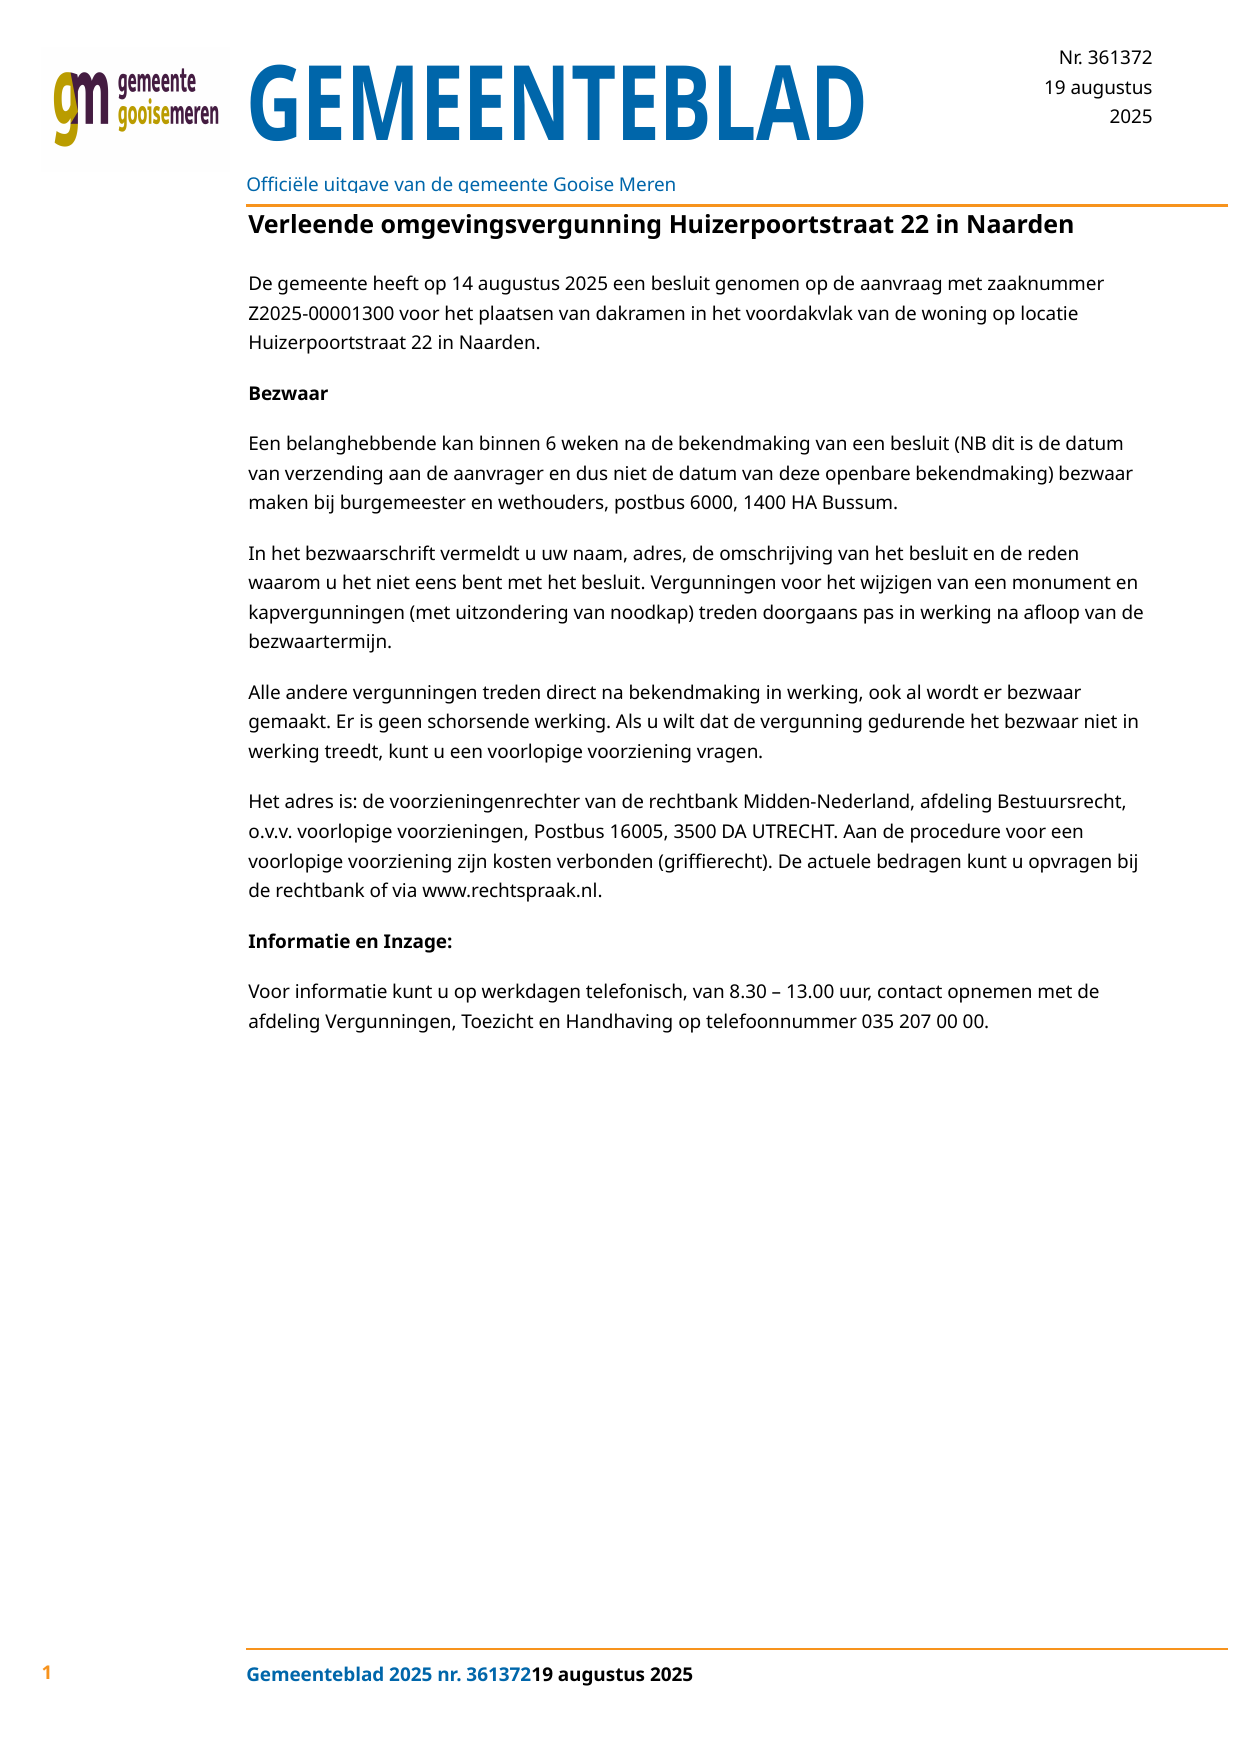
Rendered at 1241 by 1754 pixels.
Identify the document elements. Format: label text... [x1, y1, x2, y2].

text Voor informatie kunt u op werkdagen telefonisch, van 8.30 – 13.00 uur, contact opnemen met de afdeling Vergunningen, Toezicht en Handhaving op telefoonnummer 035 207 00 00. [248, 978, 1152, 1033]
text Het adres is: de voorzieningenrechter van de rechtbank Midden-Nederland, afdeling Bestuursrecht, o.v.v. voorlopige voorzieningen, Postbus 16005, 3500 DA UTRECHT. Aan de procedure voor een voorlopige voorziening zijn kosten verbonden (griffierecht). De actuele bedragen kunt u opvragen bij de rechtbank of via www.rechtspraak.nl. [248, 789, 1152, 903]
text Informatie en Inzage: [248, 928, 1152, 953]
text Een belanghebbende kan binnen 6 weken na de bekendmaking van een besluit (NB dit is de datum van verzending aan de aanvrager en dus niet de datum van deze openbare bekendmaking) bezwaar maken bij burgemeester en wethouders, postbus 6000, 1400 HA Bussum. [248, 430, 1152, 515]
text Verleende omgevingsvergunning Huizerpoortstraat 22 in Naarden [248, 207, 1152, 241]
text In het bezwaarschrift vermeldt u uw naam, adres, de omschrijving van het besluit en de reden waarom u het niet eens bent met het besluit. Vergunningen voor het wijzigen van een monument en kapvergunningen (met uitzondering van noodkap) treden doorgaans pas in werking na afloop van de bezwaartermijn. [248, 540, 1152, 654]
picture [41, 47, 231, 172]
text Bezwaar [248, 380, 1152, 406]
text Alle andere vergunningen treden direct na bekendmaking in werking, ook al wordt er bezwaar gemaakt. Er is geen schorsende werking. Als u wilt dat de vergunning gedurende het bezwaar niet in werking treedt, kunt u een voorlopige voorziening vragen. [248, 679, 1152, 764]
text De gemeente heeft op 14 augustus 2025 een besluit genomen op de aanvraag met zaaknummer Z2025-00001300 voor het plaatsen van dakramen in het voordakvlak van de woning op locatie Huizerpoortstraat 22 in Naarden. [248, 270, 1152, 355]
